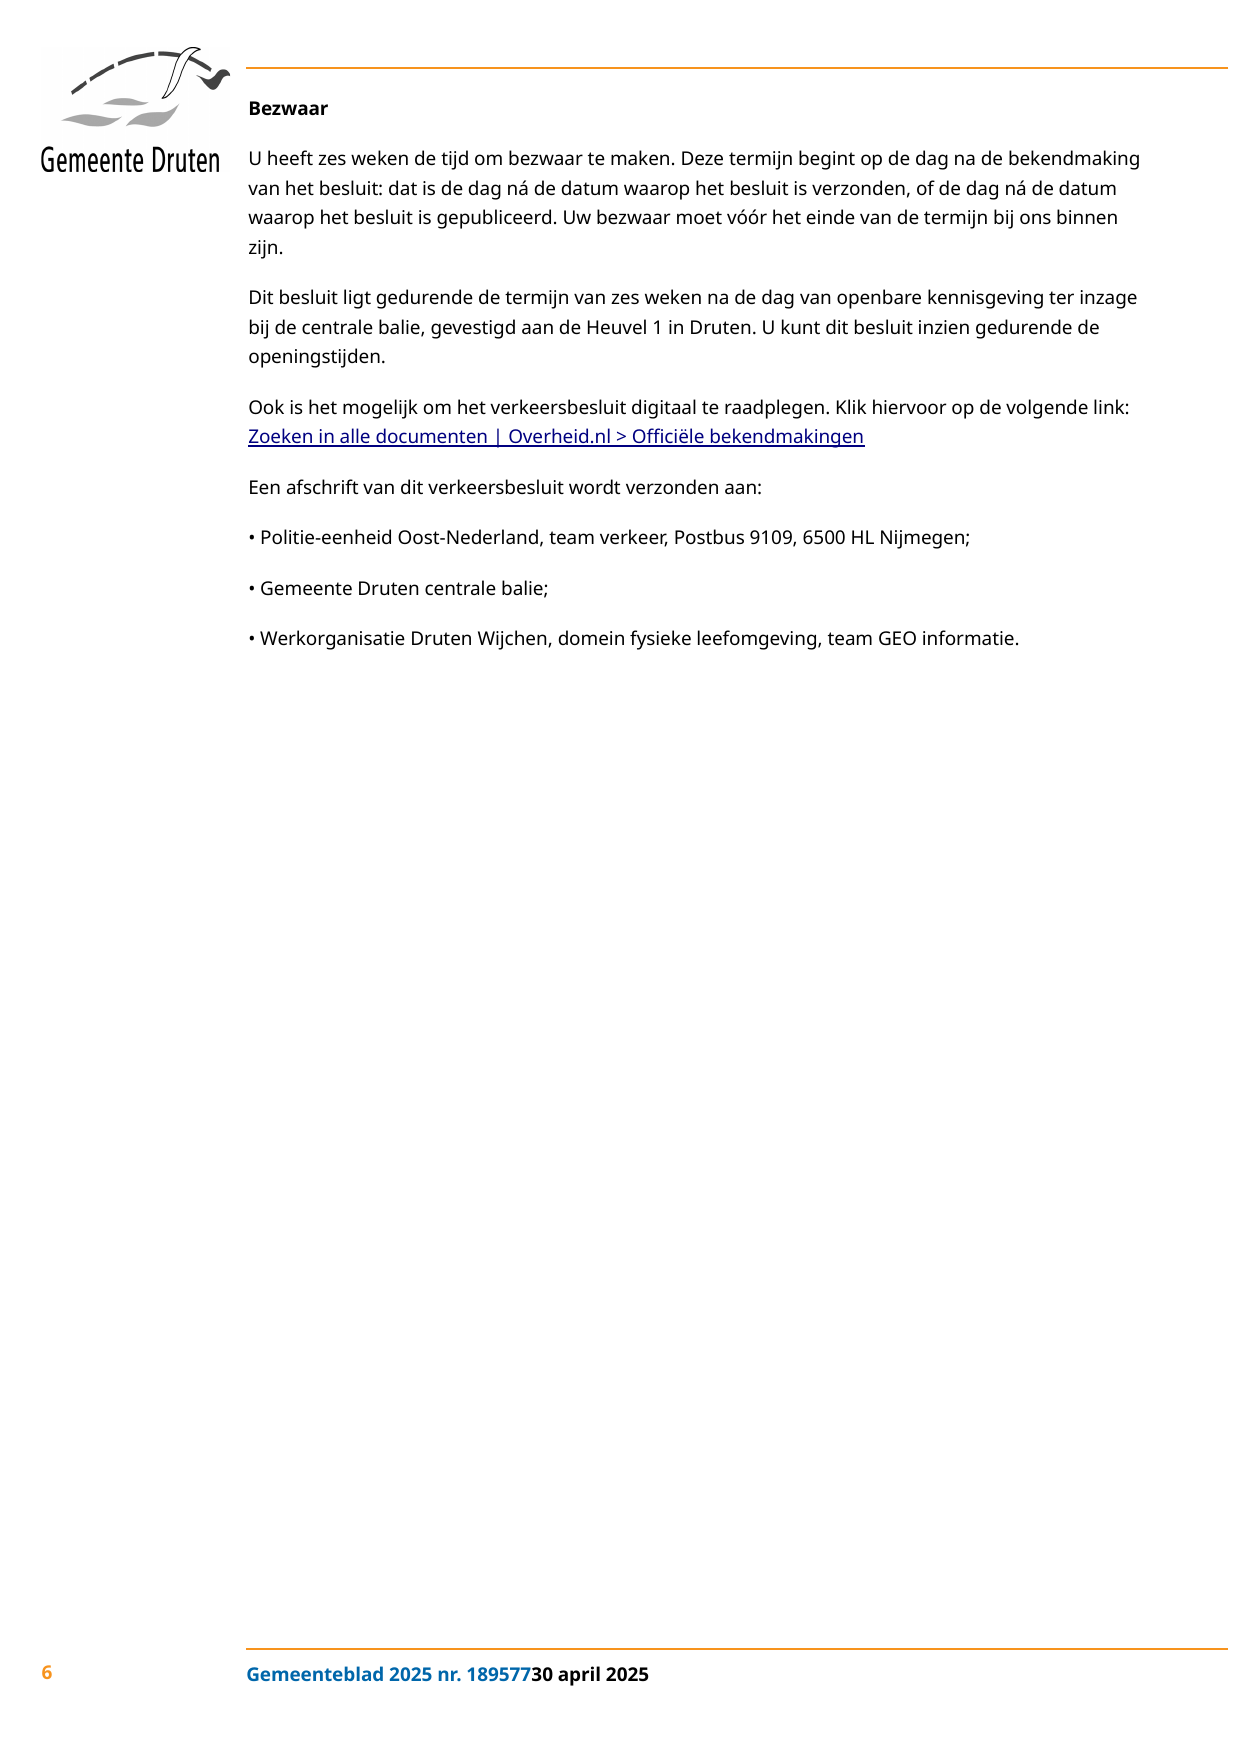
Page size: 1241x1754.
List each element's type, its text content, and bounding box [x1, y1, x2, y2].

text Bezwaar [248, 95, 1152, 121]
text • Gemeente Druten centrale balie; [248, 575, 1152, 601]
picture [41, 47, 231, 172]
text • Werkorganisatie Druten Wijchen, domein fysieke leefomgeving, team GEO informatie. [248, 625, 1152, 651]
text Ook is het mogelijk om het verkeersbesluit digitaal te raadplegen. Klik hiervoor op de volgende link: Zoeken in alle documenten | Overheid.nl > Officiële bekendmakingen [248, 394, 1152, 449]
text Een afschrift van dit verkeersbesluit wordt verzonden aan: [248, 474, 1152, 500]
text U heeft zes weken de tijd om bezwaar te maken. Deze termijn begint op de dag na de bekendmaking van het besluit: dat is de dag ná de datum waarop het besluit is verzonden, of de dag ná de datum waarop het besluit is gepubliceerd. Uw bezwaar moet vóór het einde van de termijn bij ons binnen zijn. [248, 145, 1152, 260]
text • Politie-eenheid Oost-Nederland, team verkeer, Postbus 9109, 6500 HL Nijmegen; [248, 524, 1152, 550]
text Dit besluit ligt gedurende de termijn van zes weken na de dag van openbare kennisgeving ter inzage bij de centrale balie, gevestigd aan de Heuvel 1 in Druten. U kunt dit besluit inzien gedurende de openingstijden. [248, 284, 1152, 369]
